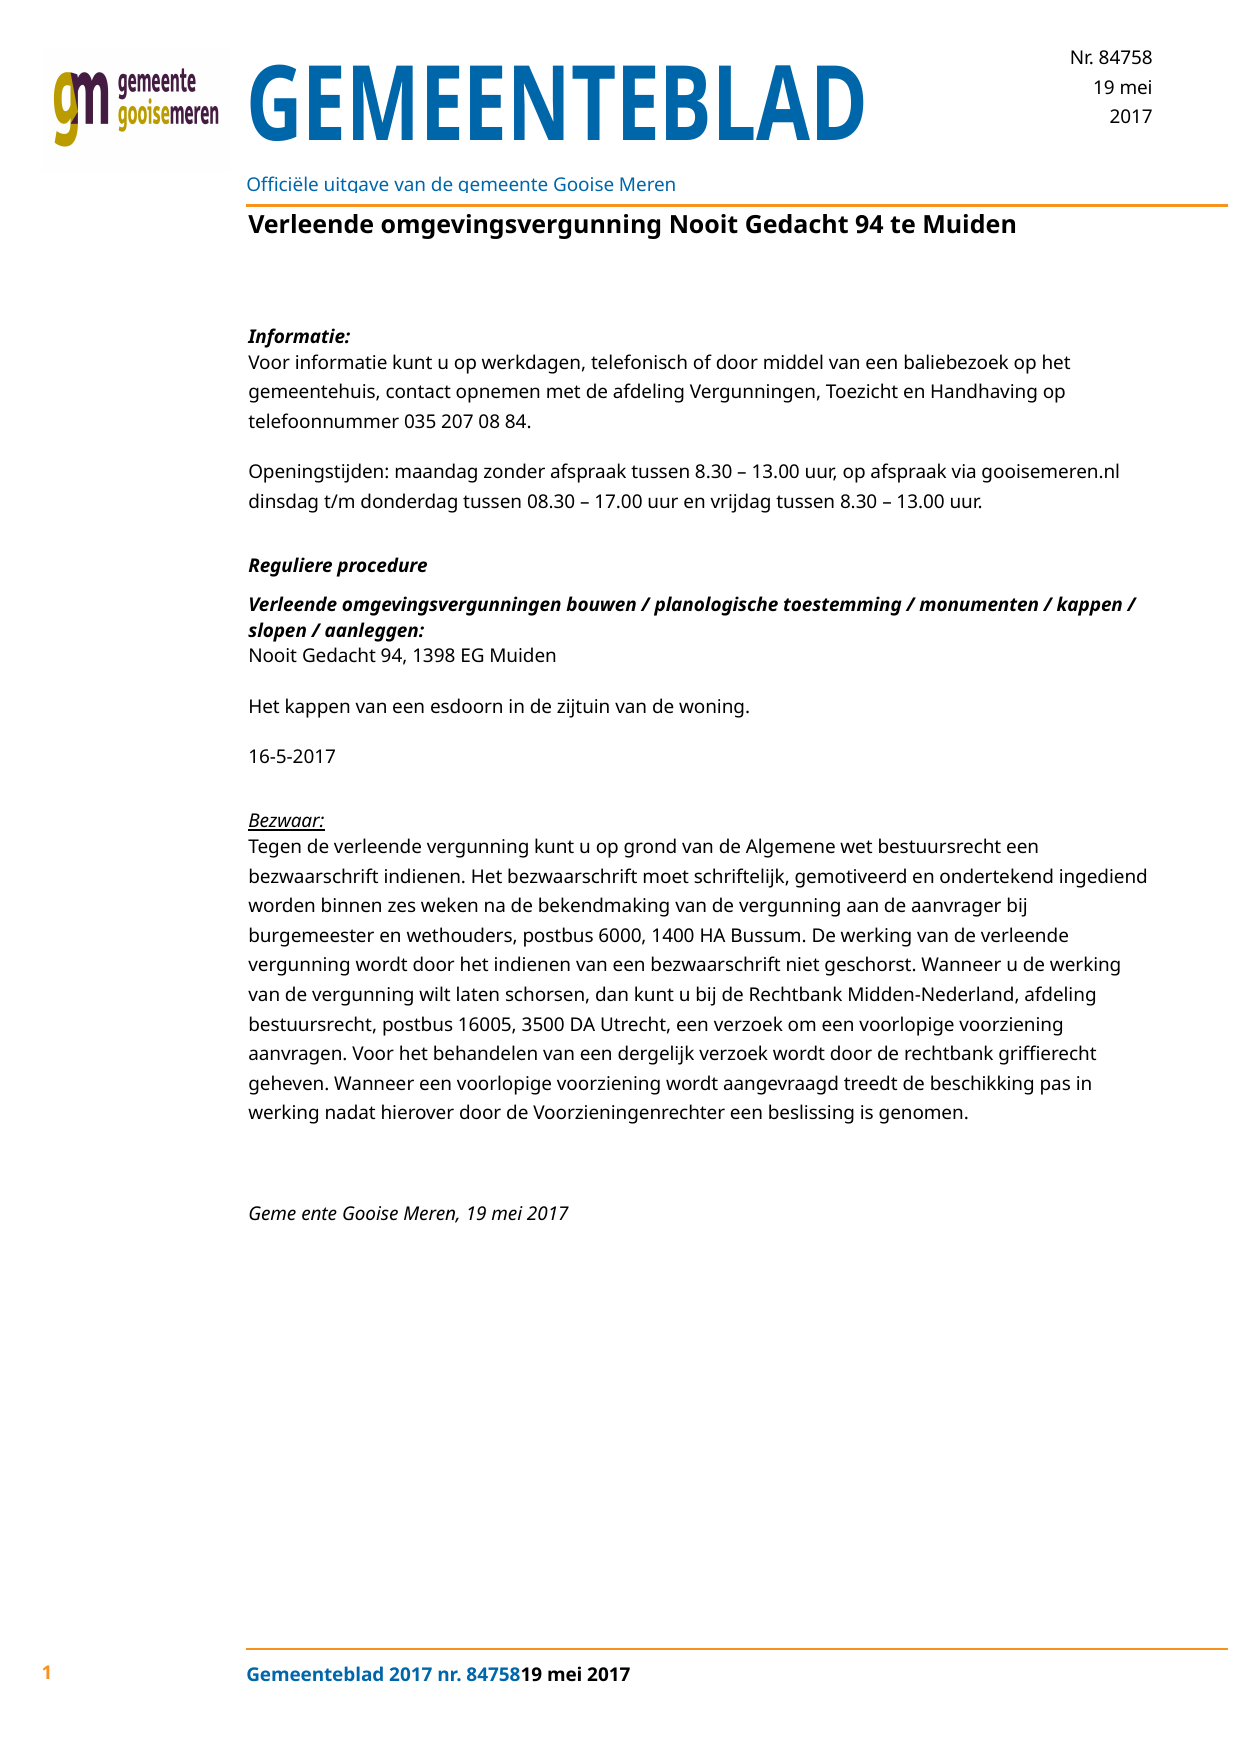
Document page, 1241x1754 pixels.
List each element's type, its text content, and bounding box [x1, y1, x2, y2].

text Voor informatie kunt u op werkdagen, telefonisch of door middel van een baliebezoek op het gemeentehuis, contact opnemen met de afdeling Vergunningen, Toezicht en Handhaving op telefoonnummer 035 207 08 84. [248, 349, 1152, 434]
text Verleende omgevingsvergunningen bouwen / planologische toestemming / monumenten / kappen / slopen / aanleggen: [248, 591, 1152, 643]
text Verleende omgevingsvergunning Nooit Gedacht 94 te Muiden [248, 207, 1152, 241]
text Openingstijden: maandag zonder afspraak tussen 8.30 – 13.00 uur, op afspraak via gooisemeren.nl dinsdag t/m donderdag tussen 08.30 – 17.00 uur en vrijdag tussen 8.30 – 13.00 uur. [248, 458, 1152, 514]
text Tegen de verleende vergunning kunt u op grond van de Algemene wet bestuursrecht een bezwaarschrift indienen. Het bezwaarschrift moet schriftelijk, gemotiveerd en ondertekend ingediend worden binnen zes weken na de bekendmaking van de vergunning aan de aanvrager bij burgemeester en wethouders, postbus 6000, 1400 HA Bussum. De werking van de verleende vergunning wordt door het indienen van een bezwaarschrift niet geschorst. Wanneer u de werking van de vergunning wilt laten schorsen, dan kunt u bij de Rechtbank Midden-Nederland, afdeling bestuursrecht, postbus 16005, 3500 DA Utrecht, een verzoek om een voorlopige voorziening aanvragen. Voor het behandelen van een dergelijk verzoek wordt door de rechtbank griffierecht geheven. Wanneer een voorlopige voorziening wordt aangevraagd treedt de beschikking pas in werking nadat hierover door de Voorzieningenrechter een beslissing is genomen. [248, 833, 1152, 1125]
text Geme ente Gooise Meren, 19 mei 2017 [248, 1200, 1152, 1226]
picture [41, 47, 231, 172]
text Informatie: [248, 323, 1152, 349]
text Nooit Gedacht 94, 1398 EG Muiden [248, 643, 1152, 668]
text Bezwaar: [248, 807, 1152, 833]
text Reguliere procedure [248, 552, 1152, 578]
text Het kappen van een esdoorn in de zijtuin van de woning. [248, 693, 1152, 719]
text 16-5-2017 [248, 743, 1152, 769]
